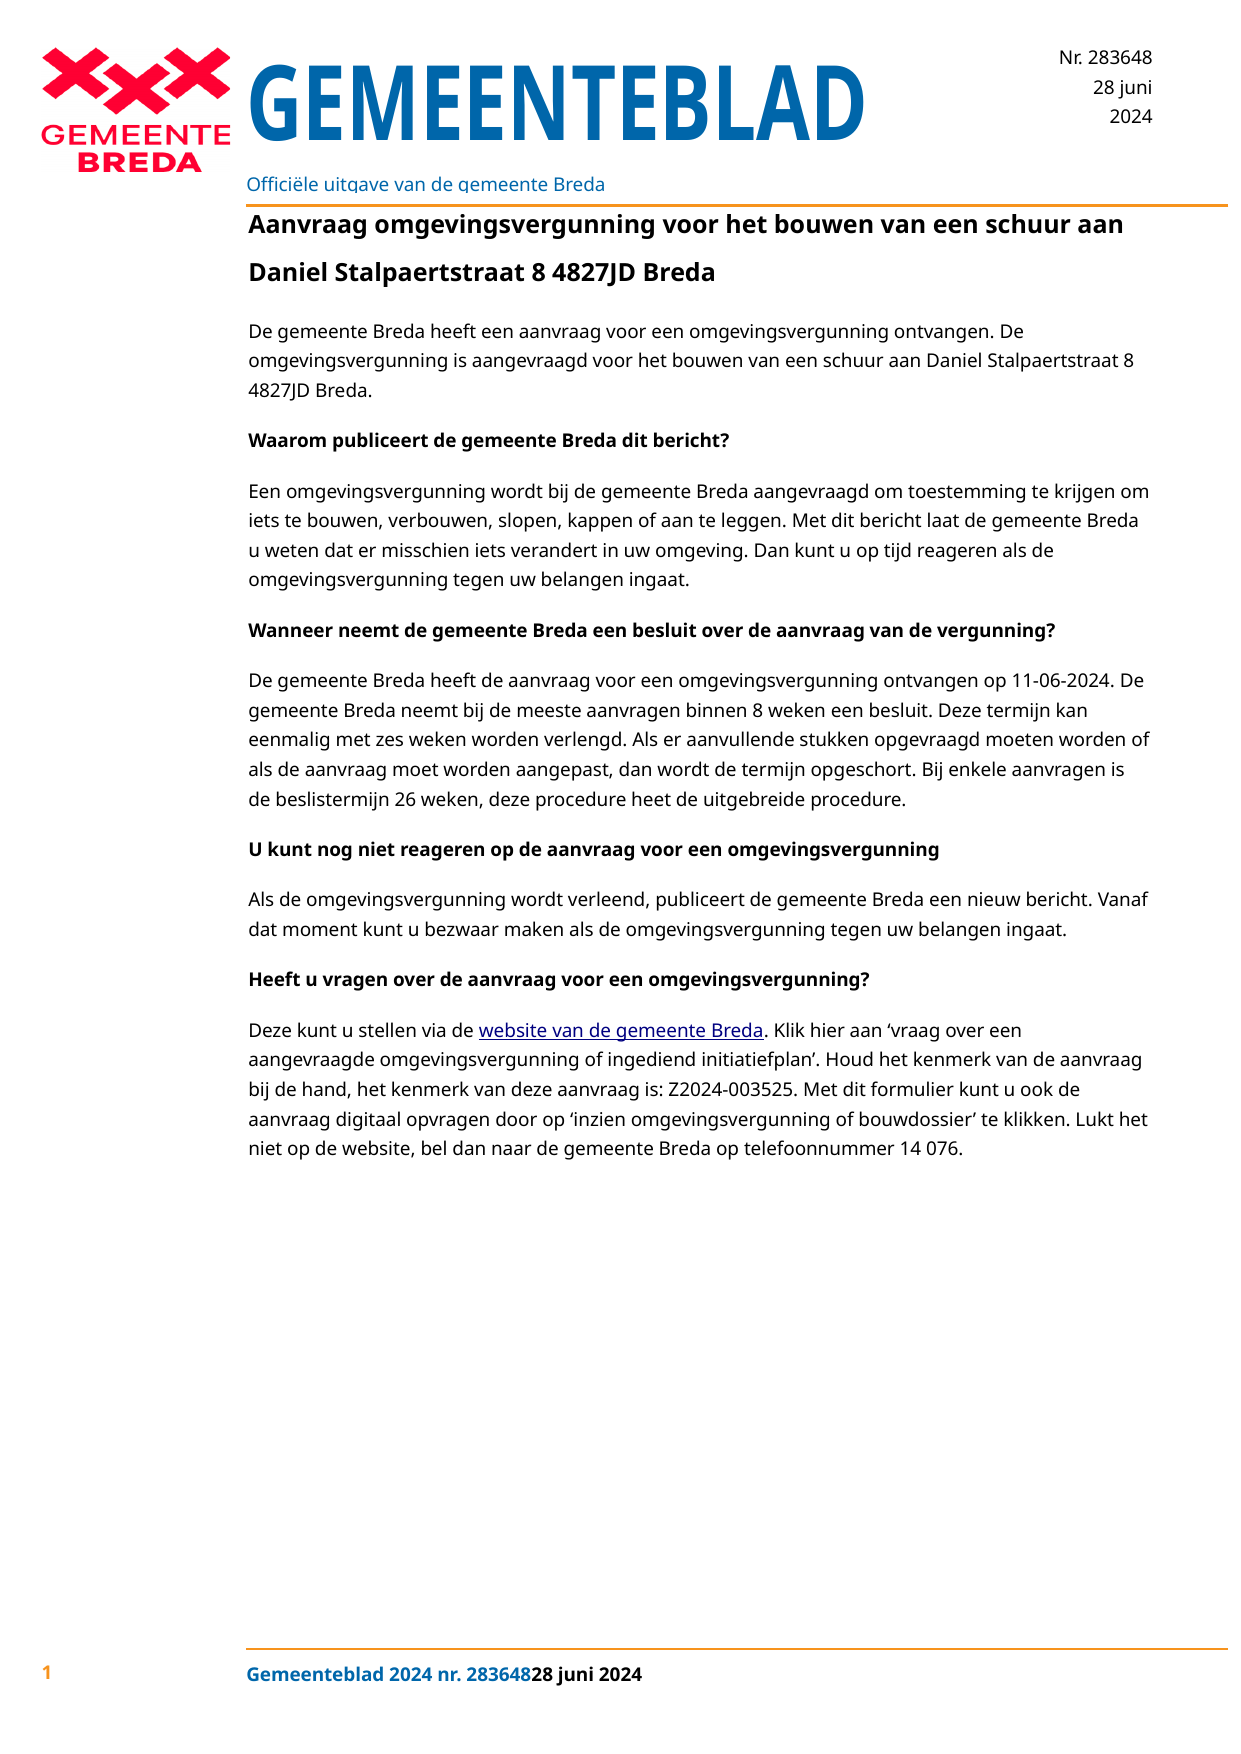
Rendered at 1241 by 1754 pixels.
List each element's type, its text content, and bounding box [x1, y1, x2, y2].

text Waarom publiceert de gemeente Breda dit bericht? [248, 427, 1152, 453]
text Deze kunt u stellen via de website van de gemeente Breda. Klik hier aan ‘vraag over een aangevraagde omgevingsvergunning of ingediend initiatiefplan’. Houd het kenmerk van de aanvraag bij de hand, het kenmerk van deze aanvraag is: Z2024-003525. Met dit formulier kunt u ook de aanvraag digitaal opvragen door op ‘inzien omgevingsvergunning of bouwdossier’ te klikken. Lukt het niet op de website, bel dan naar de gemeente Breda op telefoonnummer 14 076. [248, 1017, 1152, 1161]
text Wanneer neemt de gemeente Breda een besluit over de aanvraag van de vergunning? [248, 617, 1152, 643]
text Als de omgevingsvergunning wordt verleend, publiceert de gemeente Breda een nieuw bericht. Vanaf dat moment kunt u bezwaar maken als de omgevingsvergunning tegen uw belangen ingaat. [248, 887, 1152, 942]
text Aanvraag omgevingsvergunning voor het bouwen van een schuur aan Daniel Stalpaertstraat 8 4827JD Breda [248, 207, 1152, 288]
text De gemeente Breda heeft de aanvraag voor een omgevingsvergunning ontvangen op 11-06-2024. De gemeente Breda neemt bij de meeste aanvragen binnen 8 weken een besluit. Deze termijn kan eenmalig met zes weken worden verlengd. Als er aanvullende stukken opgevraagd moeten worden of als de aanvraag moet worden aangepast, dan wordt de termijn opgeschort. Bij enkele aanvragen is de beslistermijn 26 weken, deze procedure heet de uitgebreide procedure. [248, 667, 1152, 812]
text Een omgevingsvergunning wordt bij de gemeente Breda aangevraagd om toestemming te krijgen om iets te bouwen, verbouwen, slopen, kappen of aan te leggen. Met dit bericht laat de gemeente Breda u weten dat er misschien iets verandert in uw omgeving. Dan kunt u op tijd reageren als de omgevingsvergunning tegen uw belangen ingaat. [248, 478, 1152, 592]
text Heeft u vragen over de aanvraag voor een omgevingsvergunning? [248, 967, 1152, 992]
text U kunt nog niet reageren op de aanvraag voor een omgevingsvergunning [248, 836, 1152, 862]
text De gemeente Breda heeft een aanvraag voor een omgevingsvergunning ontvangen. De omgevingsvergunning is aangevraagd voor het bouwen van een schuur aan Daniel Stalpaertstraat 8 4827JD Breda. [248, 318, 1152, 403]
picture [41, 47, 231, 172]
